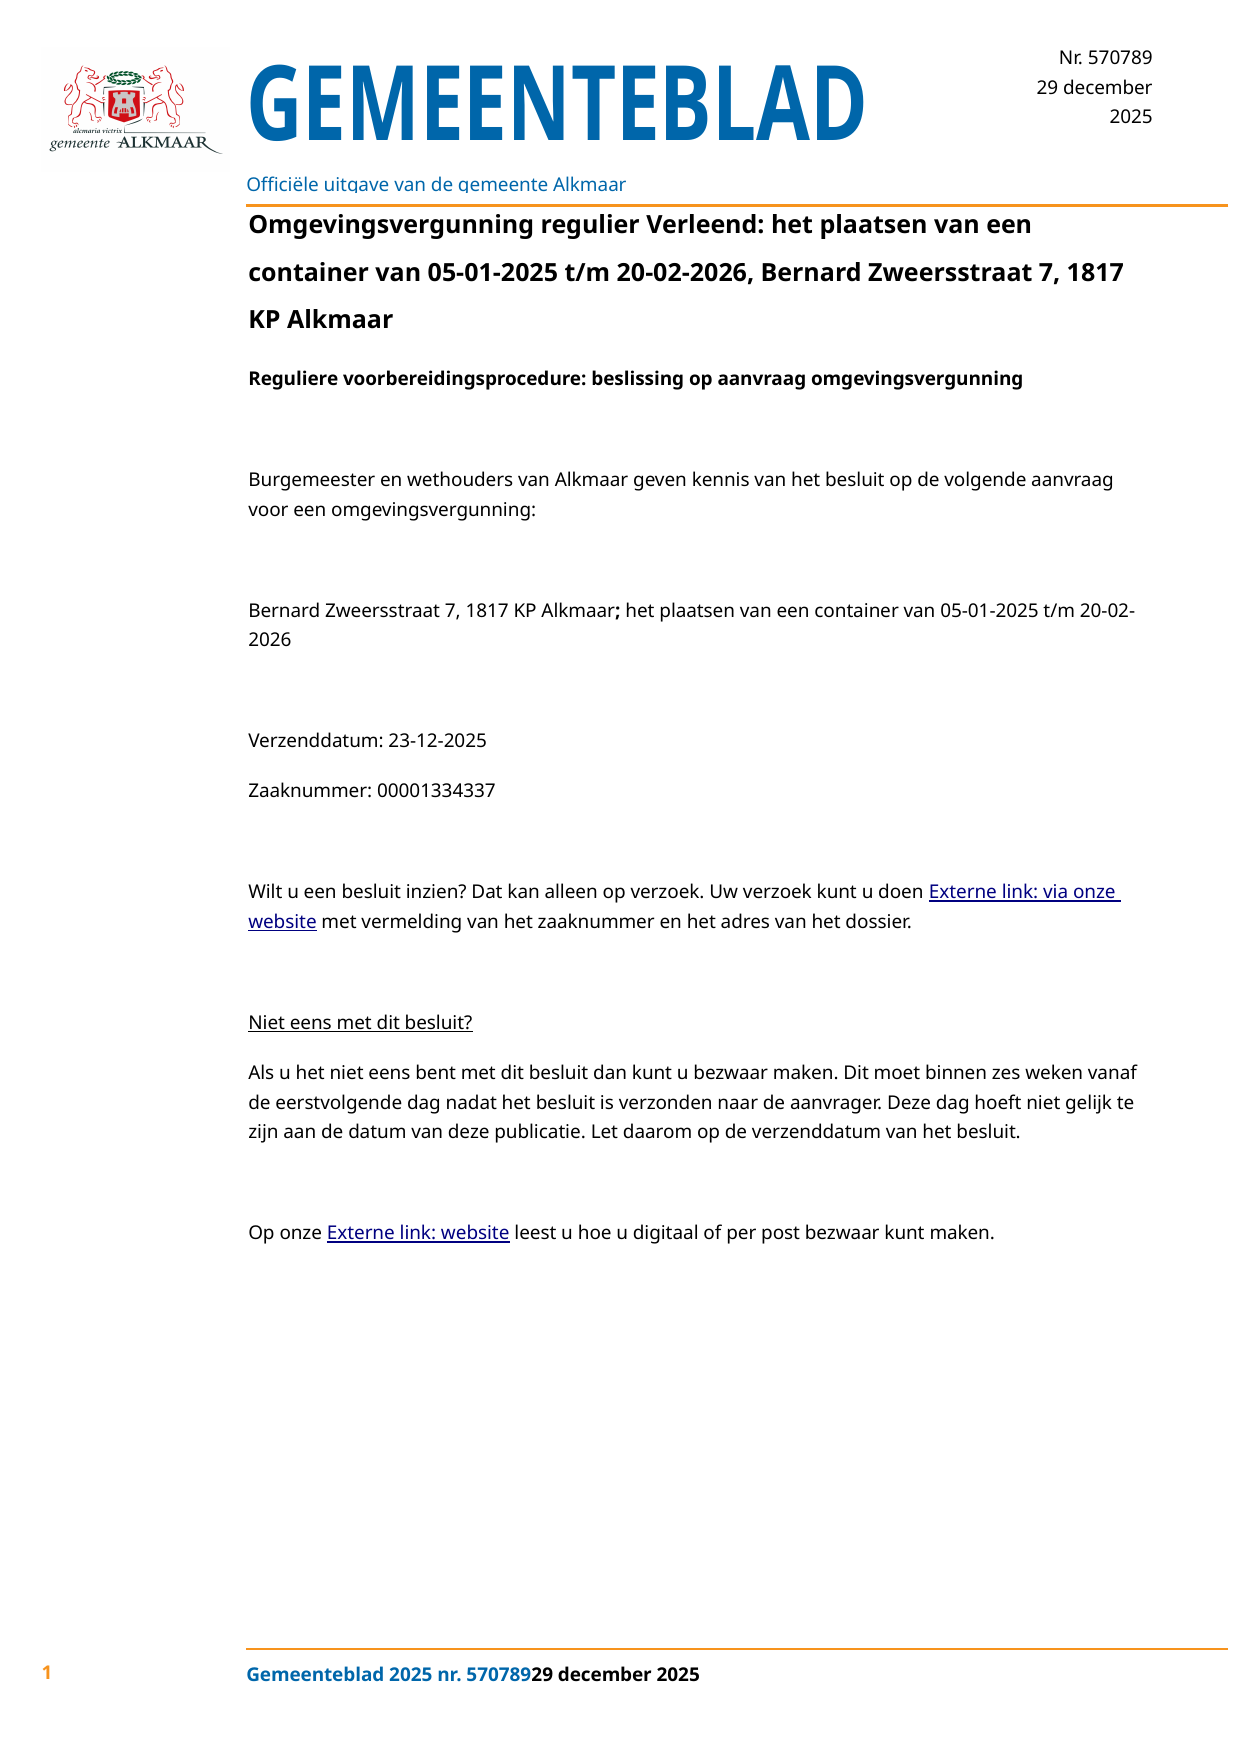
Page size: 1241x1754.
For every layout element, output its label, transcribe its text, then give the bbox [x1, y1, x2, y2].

text Omgevingsvergunning regulier Verleend: het plaatsen van een container van 05-01-2025 t/m 20-02-2026, Bernard Zweersstraat 7, 1817 KP Alkmaar [248, 207, 1152, 336]
text Burgemeester en wethouders van Alkmaar geven kennis van het besluit op de volgende aanvraag voor een omgevingsvergunning: [248, 466, 1152, 522]
text Bernard Zweersstraat 7, 1817 KP Alkmaar; het plaatsen van een container van 05-01-2025 t/m 20-02-2026 [248, 597, 1152, 652]
text Reguliere voorbereidingsprocedure: beslissing op aanvraag omgevingsvergunning [248, 366, 1152, 391]
text Wilt u een besluit inzien? Dat kan alleen op verzoek. Uw verzoek kunt u doen Externe link: via onze website met vermelding van het zaaknummer en het adres van het dossier. [248, 878, 1152, 934]
text Niet eens met dit besluit? [248, 1009, 1152, 1034]
text Verzenddatum: 23-12-2025 [248, 727, 1152, 753]
text Op onze Externe link: website leest u hoe u digitaal of per post bezwaar kunt maken. [248, 1219, 1152, 1245]
text Als u het niet eens bent met dit besluit dan kunt u bezwaar maken. Dit moet binnen zes weken vanaf de eerstvolgende dag nadat het besluit is verzonden naar de aanvrager. Deze dag hoeft niet gelijk te zijn aan de datum van deze publicatie. Let daarom op de verzenddatum van het besluit. [248, 1059, 1152, 1144]
picture [41, 47, 231, 172]
text Zaaknummer: 00001334337 [248, 778, 1152, 803]
